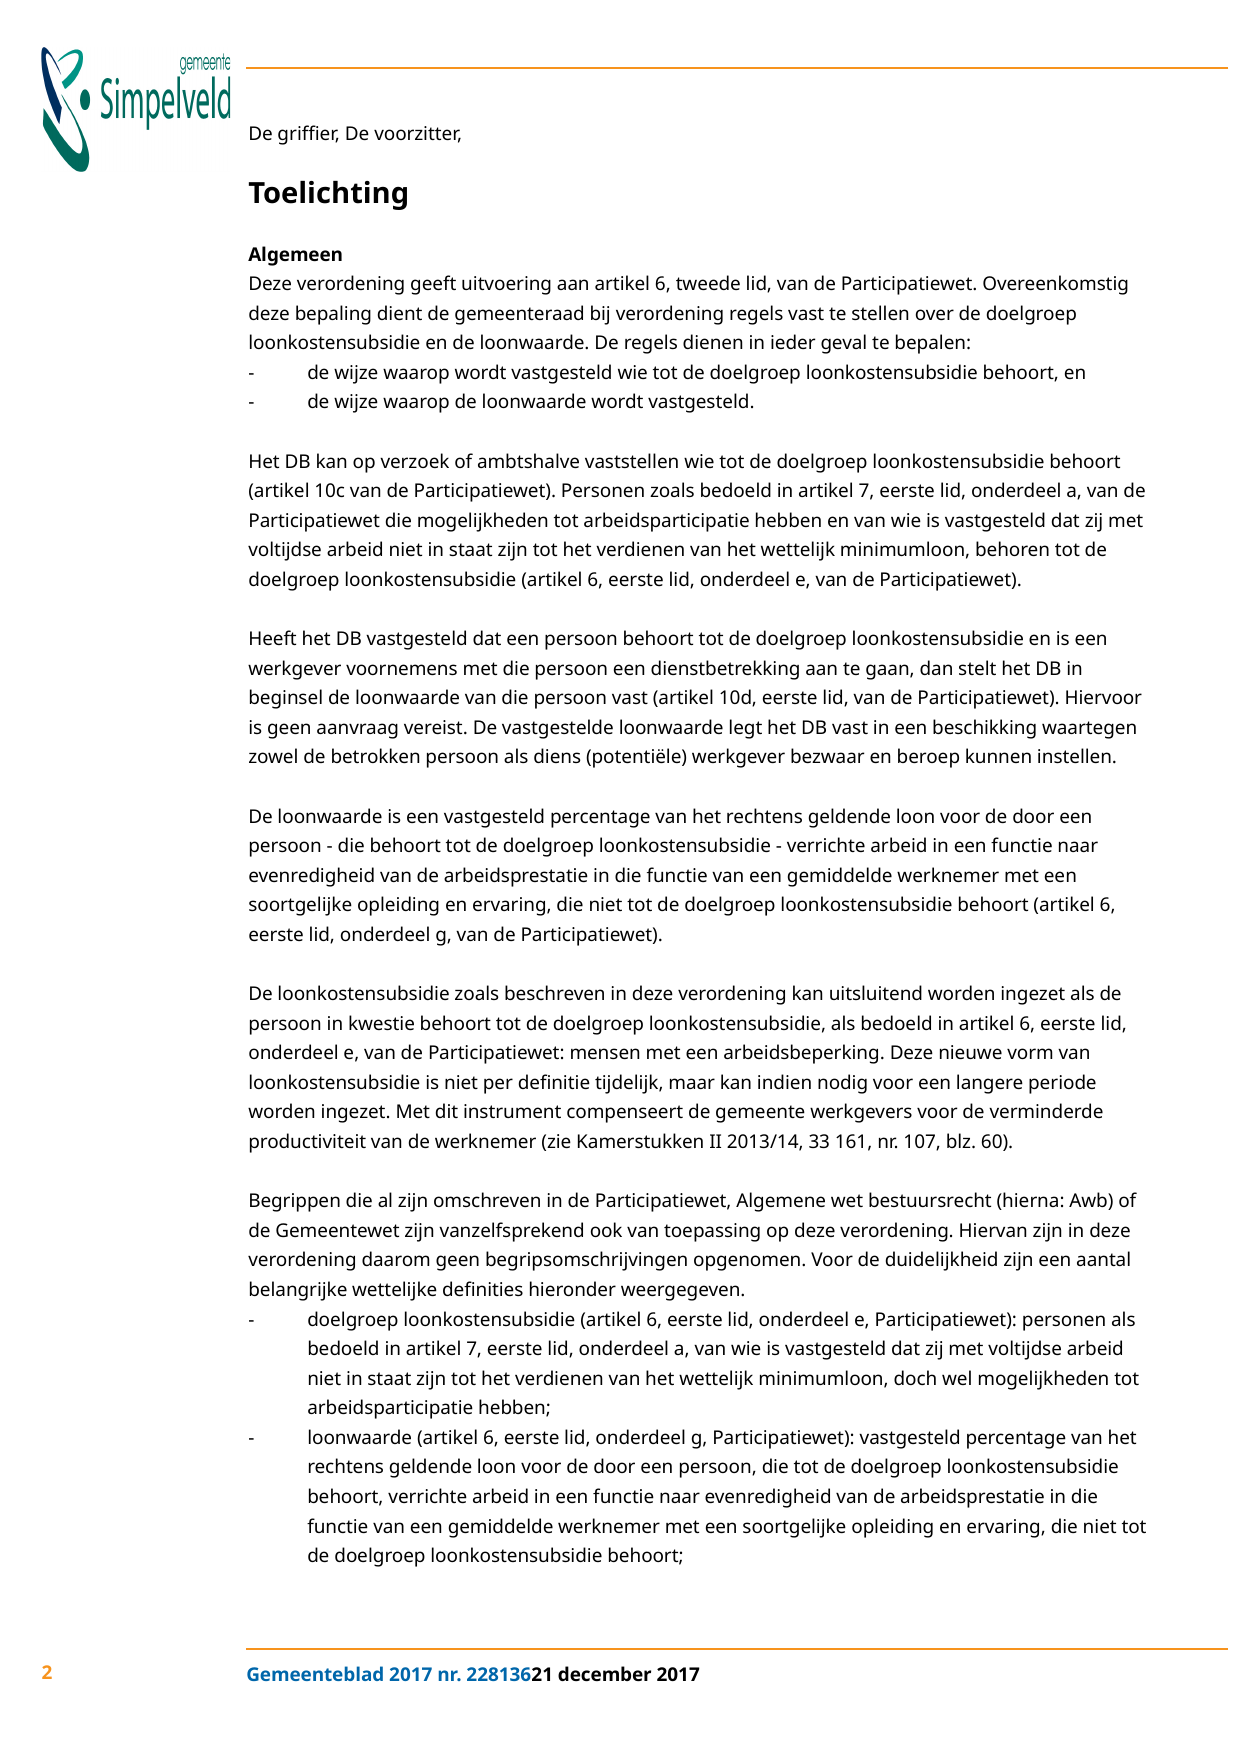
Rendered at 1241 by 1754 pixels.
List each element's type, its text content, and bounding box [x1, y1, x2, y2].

text Heeft het DB vastgesteld dat een persoon behoort tot de doelgroep loonkostensubsidie en is een werkgever voornemens met die persoon een dienstbetrekking aan te gaan, dan stelt het DB in beginsel de loonwaarde van die persoon vast (artikel 10d, eerste lid, van de Participatiewet). Hiervoor is geen aanvraag vereist. De vastgestelde loonwaarde legt het DB vast in een beschikking waartegen zowel de betrokken persoon als diens (potentiële) werkgever bezwaar en beroep kunnen instellen. [248, 625, 1152, 769]
text Begrippen die al zijn omschreven in de Participatiewet, Algemene wet bestuursrecht (hierna: Awb) of de Gemeentewet zijn vanzelfsprekend ook van toepassing op deze verordening. Hiervan zijn in deze verordening daarom geen begripsomschrijvingen opgenomen. Voor de duidelijkheid zijn een aantal belangrijke wettelijke definities hieronder weergegeven. [248, 1187, 1152, 1302]
list de wijze waarop de loonwaarde wordt vastgesteld. [248, 389, 1152, 414]
text Deze verordening geeft uitvoering aan artikel 6, tweede lid, van de Participatiewet. Overeenkomstig deze bepaling dient de gemeenteraad bij verordening regels vast te stellen over de doelgroep loonkostensubsidie en de loonwaarde. De regels dienen in ieder geval te bepalen: [248, 270, 1152, 355]
picture [41, 47, 231, 172]
text De loonwaarde is een vastgesteld percentage van het rechtens geldende loon voor de door een persoon - die behoort tot de doelgroep loonkostensubsidie - verrichte arbeid in een functie naar evenredigheid van de arbeidsprestatie in die functie van een gemiddelde werknemer met een soortgelijke opleiding en ervaring, die niet tot de doelgroep loonkostensubsidie behoort (artikel 6, eerste lid, onderdeel g, van de Participatiewet). [248, 803, 1152, 947]
list doelgroep loonkostensubsidie (artikel 6, eerste lid, onderdeel e, Participatiewet): personen als bedoeld in artikel 7, eerste lid, onderdeel a, van wie is vastgesteld dat zij met voltijdse arbeid niet in staat zijn tot het verdienen van het wettelijk minimumloon, doch wel mogelijkheden tot arbeidsparticipatie hebben; [248, 1306, 1152, 1420]
list de wijze waarop wordt vastgesteld wie tot de doelgroep loonkostensubsidie behoort, en [248, 359, 1152, 385]
text Toelichting [248, 172, 1152, 212]
text Het DB kan op verzoek of ambtshalve vaststellen wie tot de doelgroep loonkostensubsidie behoort (artikel 10c van de Participatiewet). Personen zoals bedoeld in artikel 7, eerste lid, onderdeel a, van de Participatiewet die mogelijkheden tot arbeidsparticipatie hebben en van wie is vastgesteld dat zij met voltijdse arbeid niet in staat zijn tot het verdienen van het wettelijk minimumloon, behoren tot de doelgroep loonkostensubsidie (artikel 6, eerste lid, onderdeel e, van de Participatiewet). [248, 448, 1152, 592]
list loonwaarde (artikel 6, eerste lid, onderdeel g, Participatiewet): vastgesteld percentage van het rechtens geldende loon voor de door een persoon, die tot de doelgroep loonkostensubsidie behoort, verrichte arbeid in een functie naar evenredigheid van de arbeidsprestatie in die functie van een gemiddelde werknemer met een soortgelijke opleiding en ervaring, die niet tot de doelgroep loonkostensubsidie behoort; [248, 1424, 1152, 1568]
text De loonkostensubsidie zoals beschreven in deze verordening kan uitsluitend worden ingezet als de persoon in kwestie behoort tot de doelgroep loonkostensubsidie, als bedoeld in artikel 6, eerste lid, onderdeel e, van de Participatiewet: mensen met een arbeidsbeperking. Deze nieuwe vorm van loonkostensubsidie is niet per definitie tijdelijk, maar kan indien nodig voor een langere periode worden ingezet. Met dit instrument compenseert de gemeente werkgevers voor de verminderde productiviteit van de werknemer (zie Kamerstukken II 2013/14, 33 161, nr. 107, blz. 60). [248, 980, 1152, 1154]
text De griffier, De voorzitter, [248, 121, 1152, 146]
text Algemeen [248, 241, 1152, 267]
